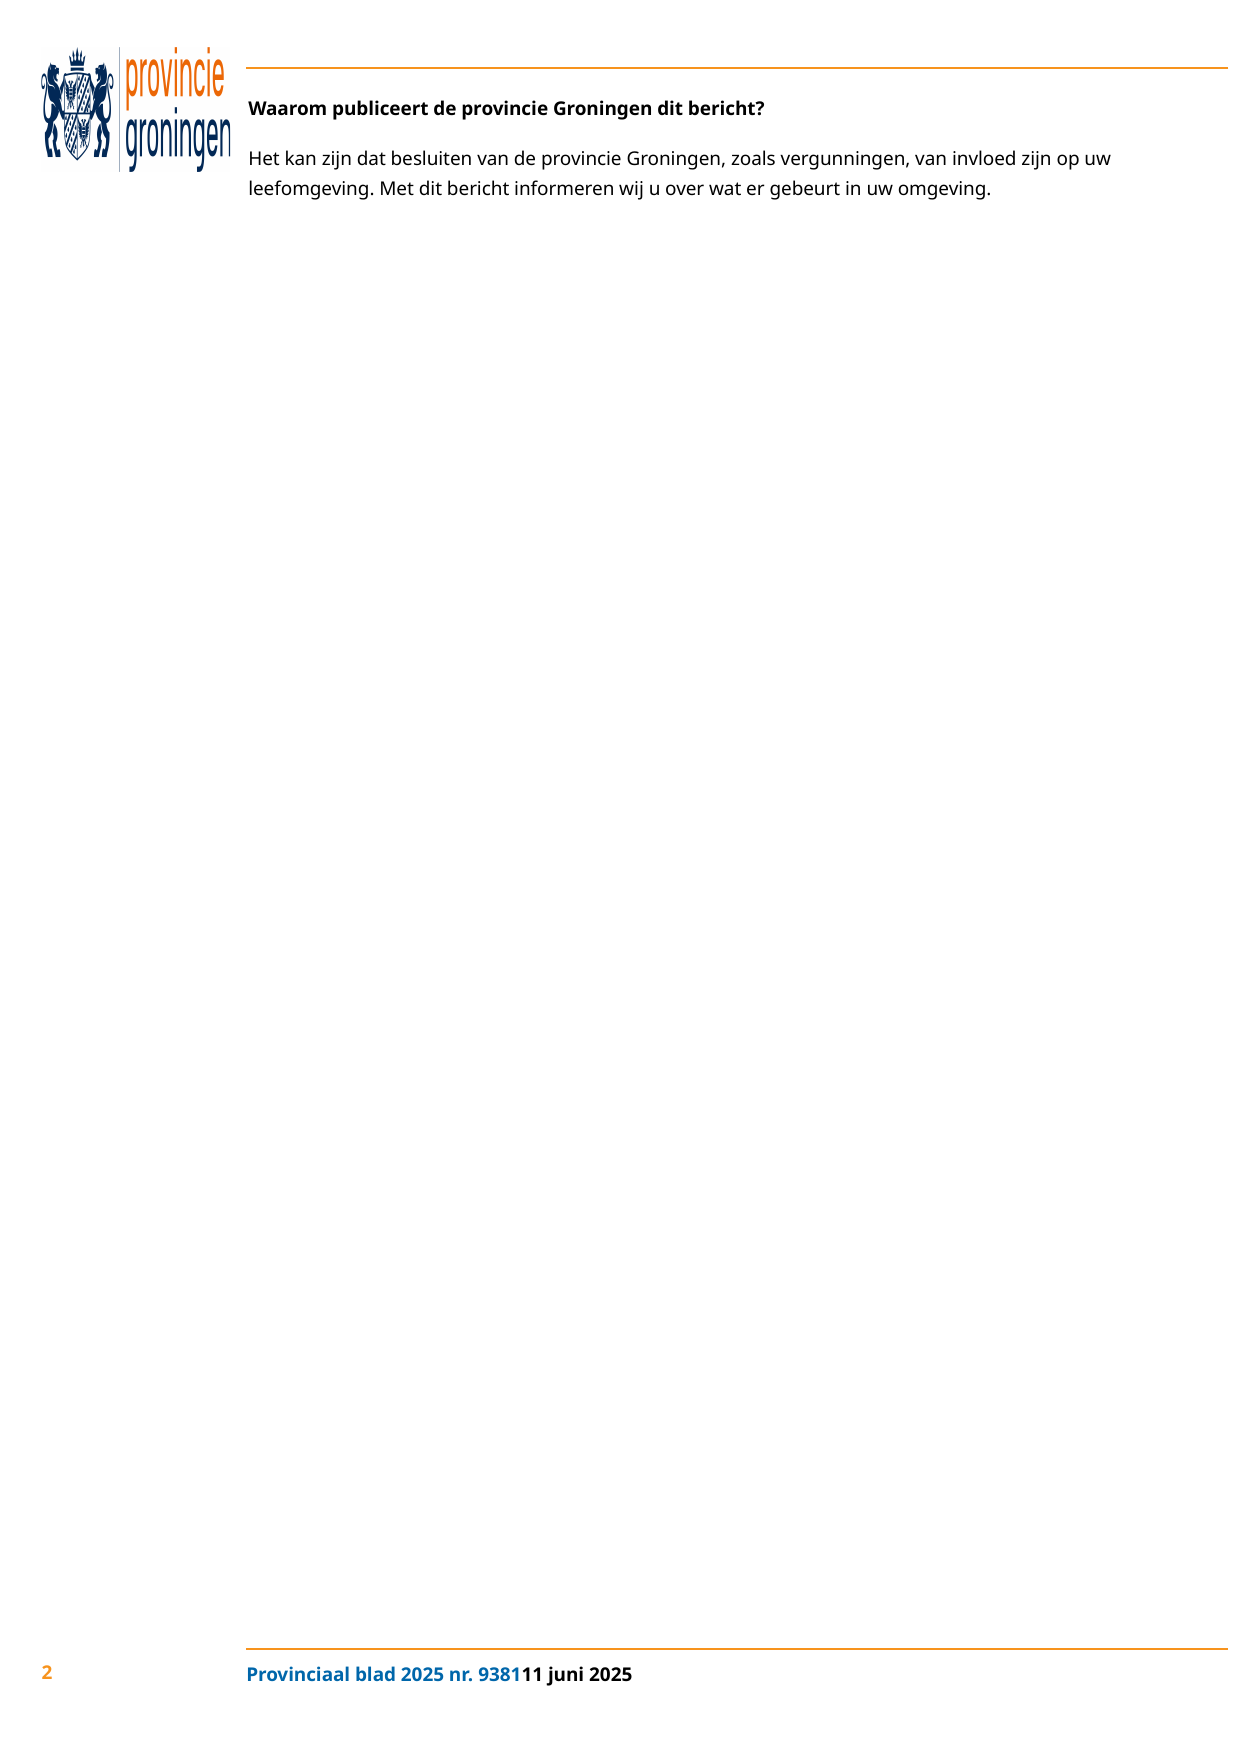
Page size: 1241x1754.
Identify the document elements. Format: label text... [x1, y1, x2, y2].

text Waarom publiceert de provincie Groningen dit bericht? [248, 95, 1152, 121]
picture [41, 47, 231, 172]
text Het kan zijn dat besluiten van de provincie Groningen, zoals vergunningen, van invloed zijn op uw leefomgeving. Met dit bericht informeren wij u over wat er gebeurt in uw omgeving. [248, 145, 1152, 201]
